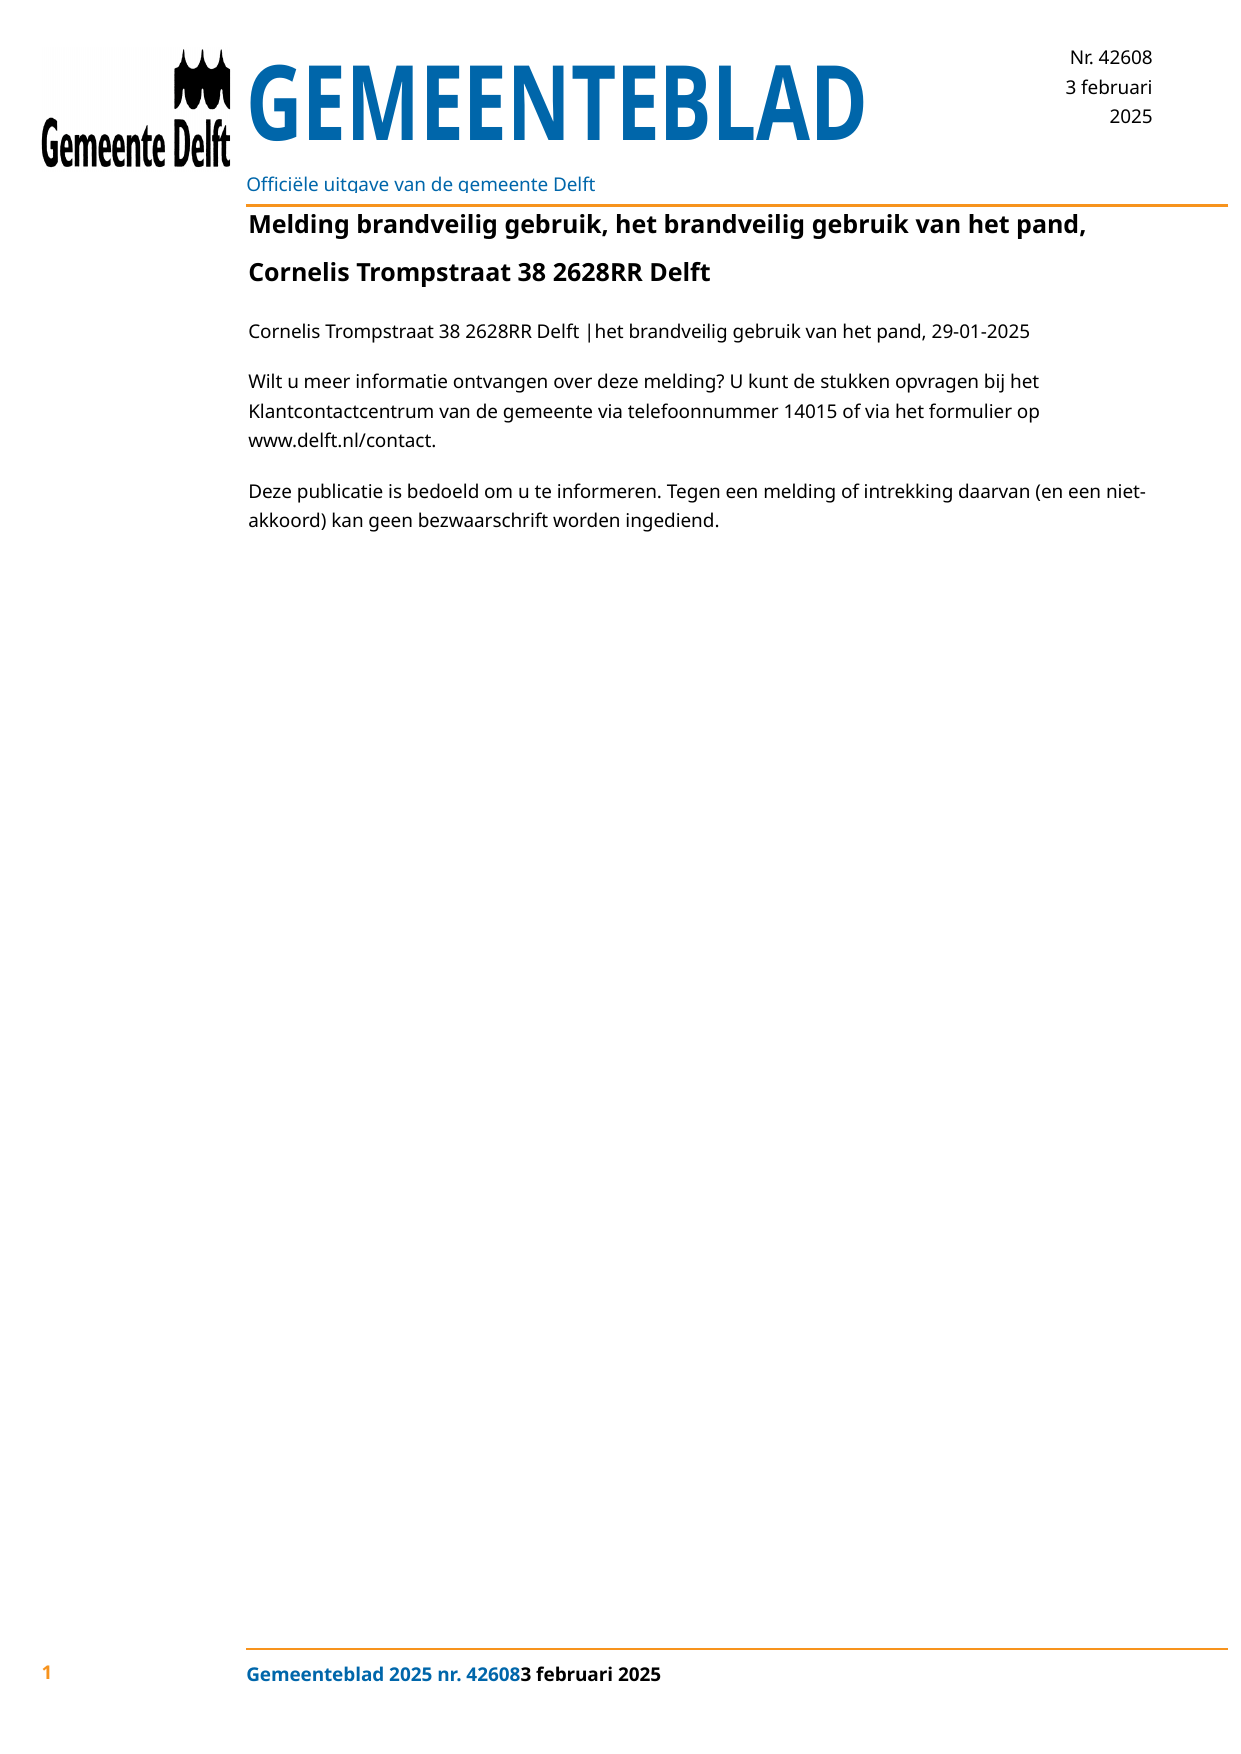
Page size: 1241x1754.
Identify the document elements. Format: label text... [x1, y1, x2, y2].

text Wilt u meer informatie ontvangen over deze melding? U kunt de stukken opvragen bij het Klantcontactcentrum van de gemeente via telefoonnummer 14015 of via het formulier op www.delft.nl/contact. [248, 368, 1152, 453]
picture [41, 47, 231, 172]
text Melding brandveilig gebruik, het brandveilig gebruik van het pand, Cornelis Trompstraat 38 2628RR Delft [248, 207, 1152, 288]
text Deze publicatie is bedoeld om u te informeren. Tegen een melding of intrekking daarvan (en een niet-akkoord) kan geen bezwaarschrift worden ingediend. [248, 478, 1152, 533]
text Cornelis Trompstraat 38 2628RR Delft |het brandveilig gebruik van het pand, 29-01-2025 [248, 318, 1152, 344]
